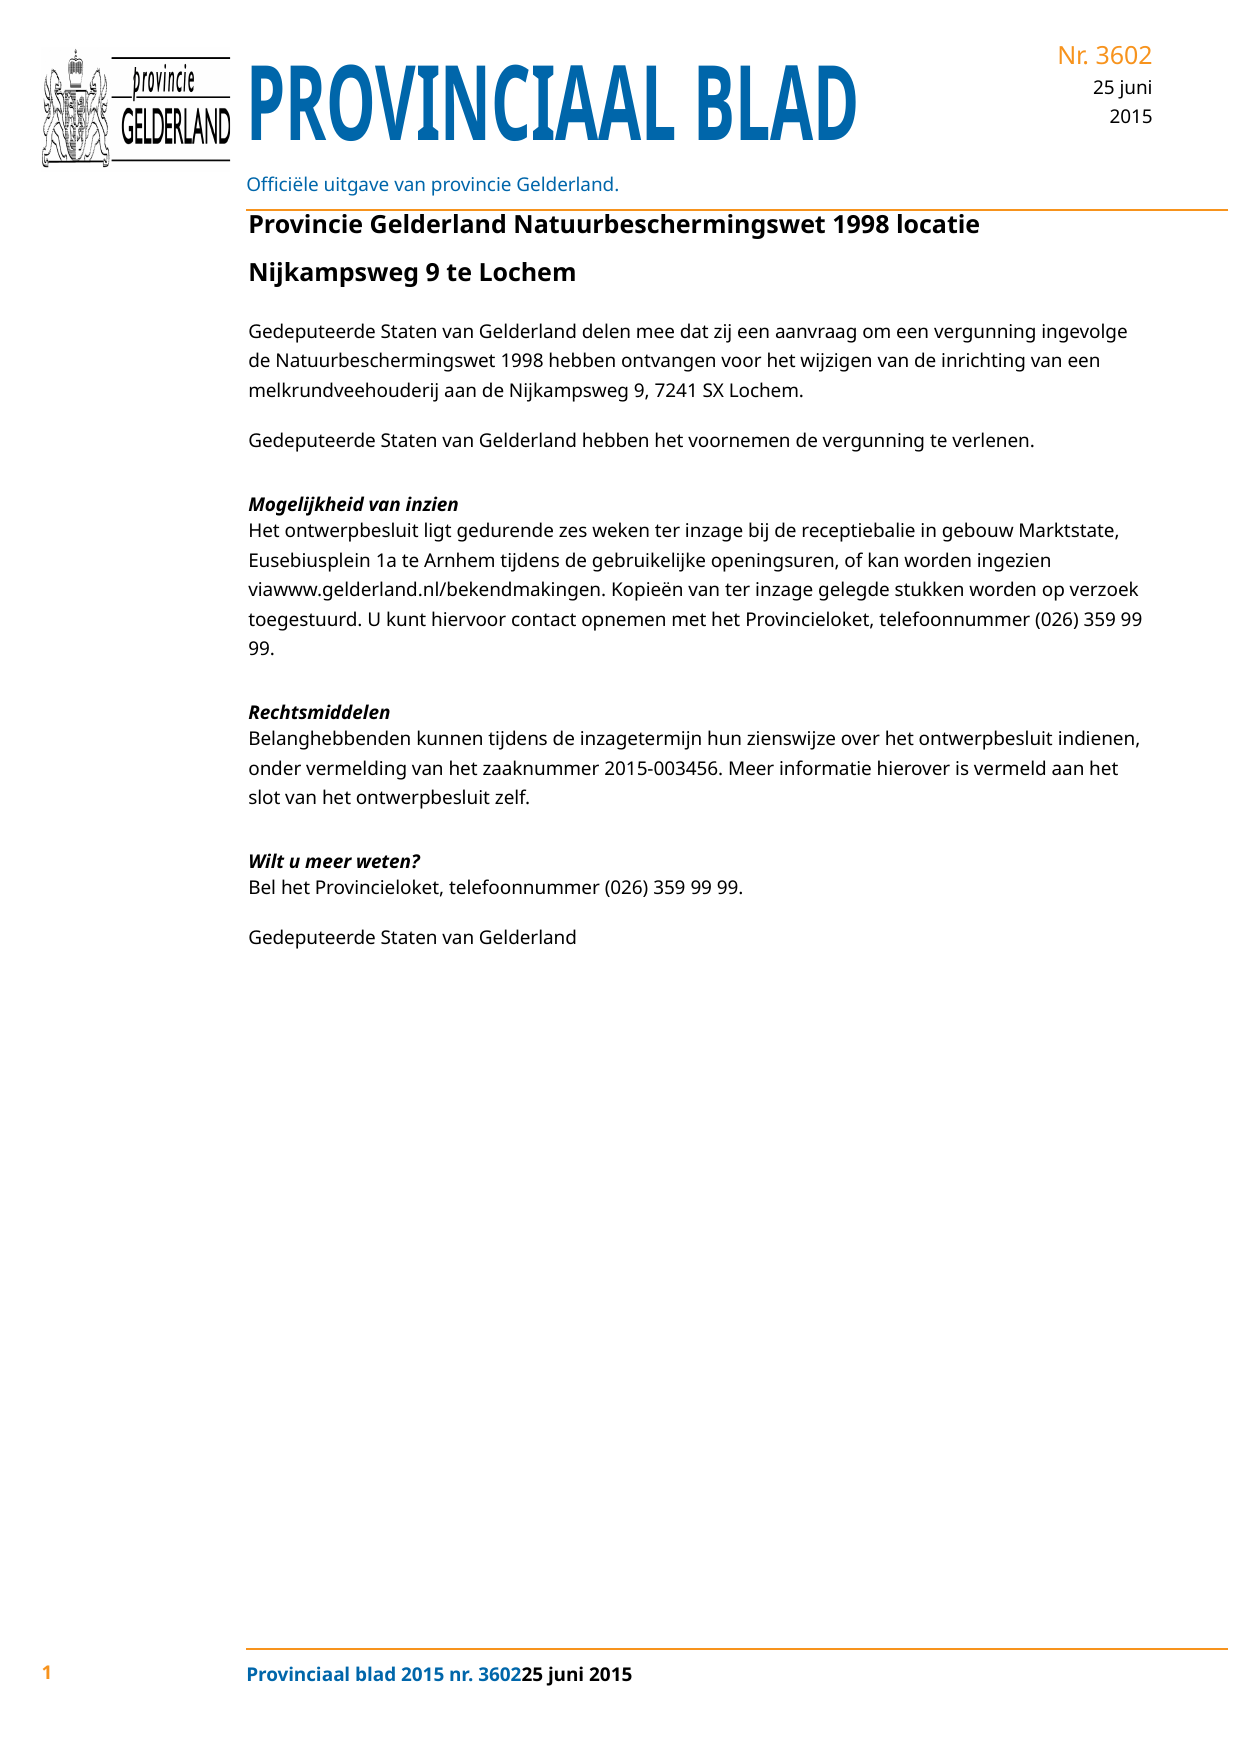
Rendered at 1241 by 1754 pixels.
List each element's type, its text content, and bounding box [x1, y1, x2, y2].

text Gedeputeerde Staten van Gelderland hebben het voornemen de vergunning te verlenen. [248, 427, 1152, 453]
text Het ontwerpbesluit ligt gedurende zes weken ter inzage bij de receptiebalie in gebouw Marktstate, Eusebiusplein 1a te Arnhem tijdens de gebruikelijke openingsuren, of kan worden ingezien viawww.gelderland.nl/bekendmakingen. Kopieën van ter inzage gelegde stukken worden op verzoek toegestuurd. U kunt hiervoor contact opnemen met het Provincieloket, telefoonnummer (026) 359 99 99. [248, 517, 1152, 661]
text Provincie Gelderland Natuurbeschermingswet 1998 locatie Nijkampsweg 9 te Lochem [248, 211, 1152, 288]
text Gedeputeerde Staten van Gelderland [248, 924, 1152, 950]
text Rechtsmiddelen [248, 699, 1152, 725]
text Belanghebbenden kunnen tijdens de inzagetermijn hun zienswijze over het ontwerpbesluit indienen, onder vermelding van het zaaknummer 2015-003456. Meer informatie hierover is vermeld aan het slot van het ontwerpbesluit zelf. [248, 725, 1152, 810]
text Gedeputeerde Staten van Gelderland delen mee dat zij een aanvraag om een vergunning ingevolge de Natuurbeschermingswet 1998 hebben ontvangen voor het wijzigen van de inrichting van een melkrundveehouderij aan de Nijkampsweg 9, 7241 SX Lochem. [248, 318, 1152, 403]
text Mogelijkheid van inzien [248, 491, 1152, 517]
text Bel het Provincieloket, telefoonnummer (026) 359 99 99. [248, 874, 1152, 900]
text Wilt u meer weten? [248, 848, 1152, 874]
picture [41, 47, 231, 172]
